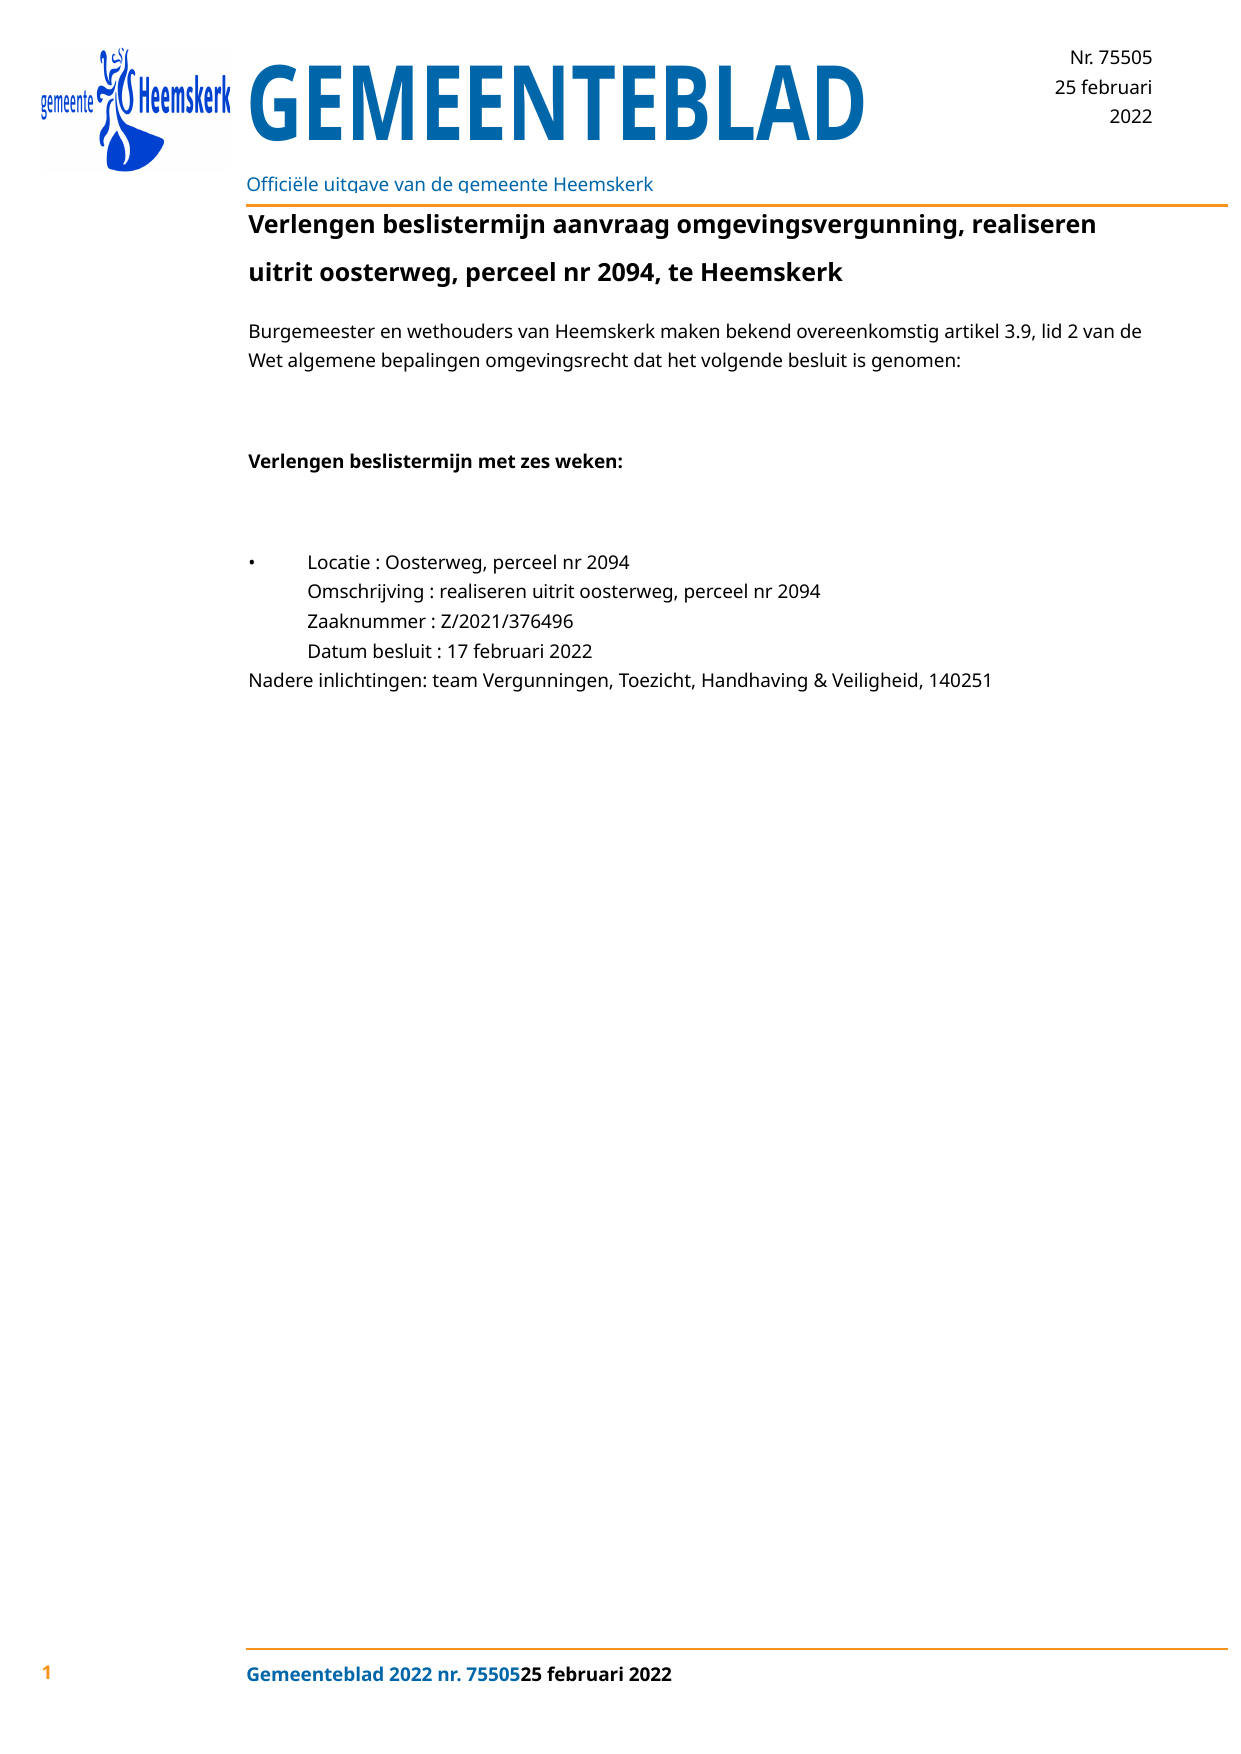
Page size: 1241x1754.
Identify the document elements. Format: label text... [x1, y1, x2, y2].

text Burgemeester en wethouders van Heemskerk maken bekend overeenkomstig artikel 3.9, lid 2 van de Wet algemene bepalingen omgevingsrecht dat het volgende besluit is genomen: [248, 318, 1152, 373]
list Locatie : Oosterweg, perceel nr 2094 [248, 549, 1152, 575]
list Zaaknummer : Z/2021/376496 [248, 608, 1152, 634]
list Omschrijving : realiseren uitrit oosterweg, perceel nr 2094 [248, 579, 1152, 604]
picture [41, 47, 231, 172]
text Nadere inlichtingen: team Vergunningen, Toezicht, Handhaving & Veiligheid, 140251 [248, 667, 1152, 693]
text Verlengen beslistermijn met zes weken: [248, 448, 1152, 474]
list Datum besluit : 17 februari 2022 [248, 638, 1152, 664]
text Verlengen beslistermijn aanvraag omgevingsvergunning, realiseren uitrit oosterweg, perceel nr 2094, te Heemskerk [248, 207, 1152, 288]
